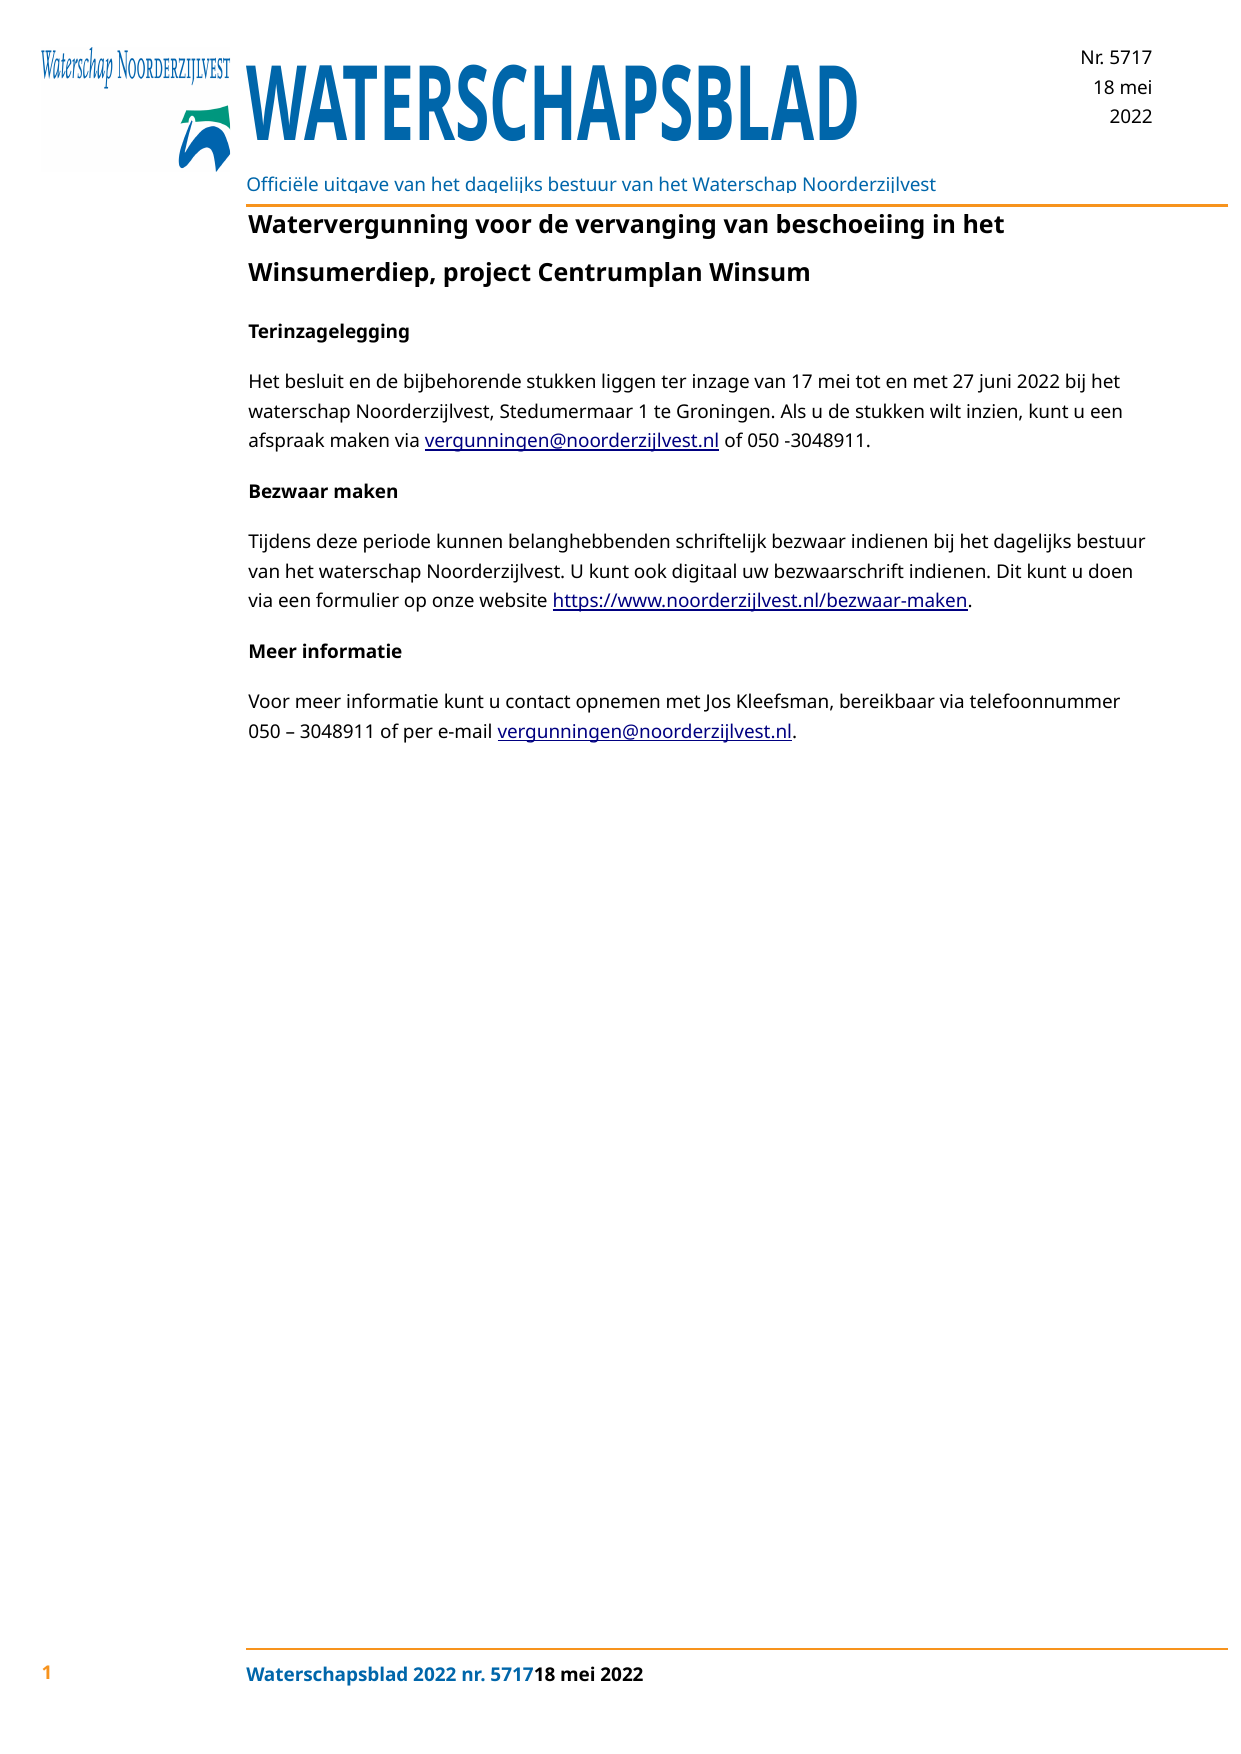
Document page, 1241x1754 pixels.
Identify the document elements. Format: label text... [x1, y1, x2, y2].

text Tijdens deze periode kunnen belanghebbenden schriftelijk bezwaar indienen bij het dagelijks bestuur van het waterschap Noorderzijlvest. U kunt ook digitaal uw bezwaarschrift indienen. Dit kunt u doen via een formulier op onze website https://www.noorderzijlvest.nl/bezwaar-maken. [248, 528, 1152, 613]
text Bezwaar maken [248, 478, 1152, 504]
text Watervergunning voor de vervanging van beschoeiing in het Winsumerdiep, project Centrumplan Winsum [248, 207, 1152, 288]
text Het besluit en de bijbehorende stukken liggen ter inzage van 17 mei tot en met 27 juni 2022 bij het waterschap Noorderzijlvest, Stedumermaar 1 te Groningen. Als u de stukken wilt inzien, kunt u een afspraak maken via vergunningen@noorderzijlvest.nl of 050 -3048911. [248, 368, 1152, 453]
picture [41, 47, 231, 172]
text Meer informatie [248, 638, 1152, 664]
text Voor meer informatie kunt u contact opnemen met Jos Kleefsman, bereikbaar via telefoonnummer 050 – 3048911 of per e-mail vergunningen@noorderzijlvest.nl. [248, 688, 1152, 744]
text Terinzagelegging [248, 318, 1152, 344]
